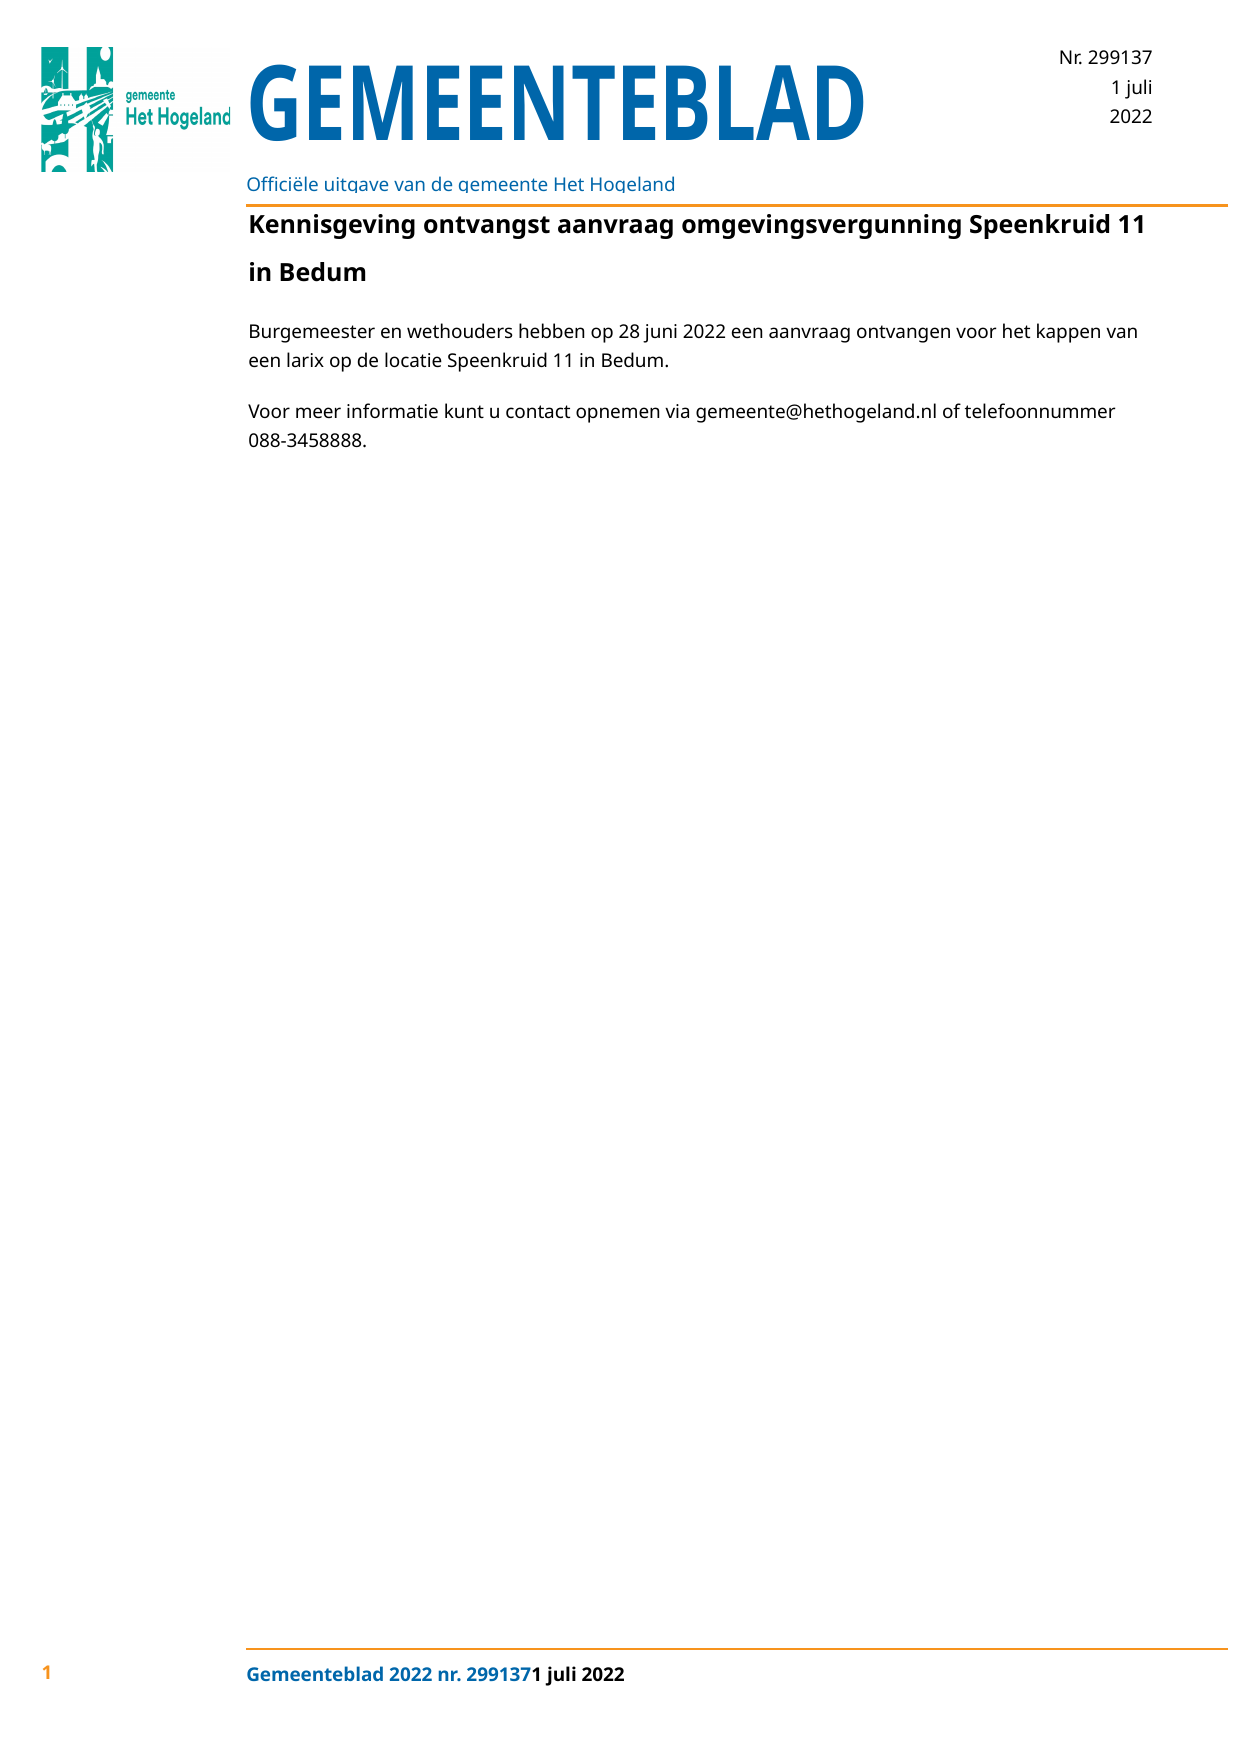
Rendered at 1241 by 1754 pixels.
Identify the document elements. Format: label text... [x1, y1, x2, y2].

picture [41, 47, 231, 172]
text Kennisgeving ontvangst aanvraag omgevingsvergunning Speenkruid 11 in Bedum [248, 207, 1152, 288]
text Burgemeester en wethouders hebben op 28 juni 2022 een aanvraag ontvangen voor het kappen van een larix op de locatie Speenkruid 11 in Bedum. [248, 318, 1152, 373]
text Voor meer informatie kunt u contact opnemen via gemeente@hethogeland.nl of telefoonnummer 088-3458888. [248, 398, 1152, 453]
